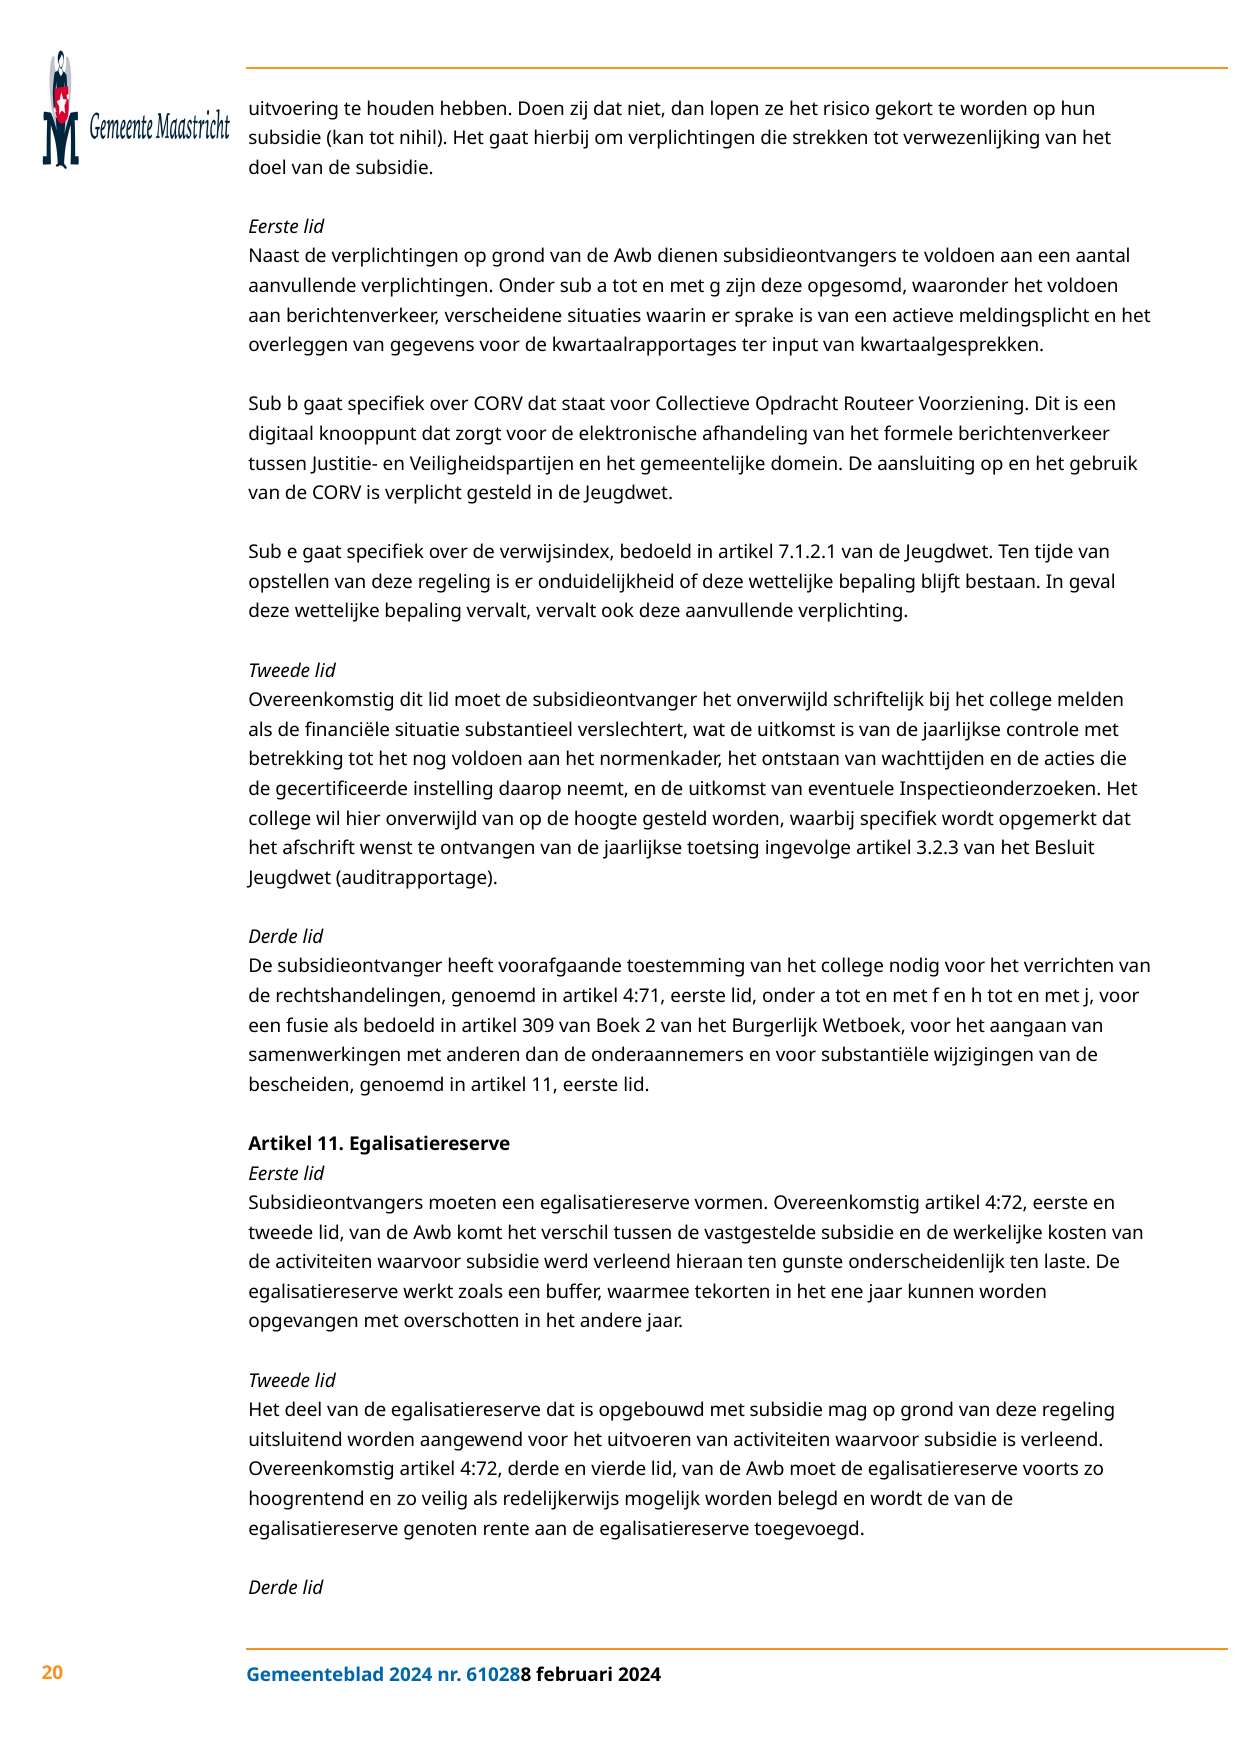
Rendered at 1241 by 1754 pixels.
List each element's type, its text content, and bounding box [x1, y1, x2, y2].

text uitvoering te houden hebben. Doen zij dat niet, dan lopen ze het risico gekort te worden op hun subsidie (kan tot nihil). Het gaat hierbij om verplichtingen die strekken tot verwezenlijking van het doel van de subsidie. [248, 95, 1152, 180]
text Eerste lid [248, 1160, 1152, 1186]
text Derde lid [248, 1574, 1152, 1600]
text Sub e gaat specifiek over de verwijsindex, bedoeld in artikel 7.1.2.1 van de Jeugdwet. Ten tijde van opstellen van deze regeling is er onduidelijkheid of deze wettelijke bepaling blijft bestaan. In geval deze wettelijke bepaling vervalt, vervalt ook deze aanvullende verplichting. [248, 538, 1152, 623]
text Eerste lid [248, 213, 1152, 239]
text De subsidieontvanger heeft voorafgaande toestemming van het college nodig voor het verrichten van de rechtshandelingen, genoemd in artikel 4:71, eerste lid, onder a tot en met f en h tot en met j, voor een fusie als bedoeld in artikel 309 van Boek 2 van het Burgerlijk Wetboek, voor het aangaan van samenwerkingen met anderen dan de onderaannemers en voor substantiële wijzigingen van de bescheiden, genoemd in artikel 11, eerste lid. [248, 953, 1152, 1097]
text Het deel van de egalisatiereserve dat is opgebouwd met subsidie mag op grond van deze regeling uitsluitend worden aangewend voor het uitvoeren van activiteiten waarvoor subsidie is verleend. Overeenkomstig artikel 4:72, derde en vierde lid, van de Awb moet de egalisatiereserve voorts zo hoogrentend en zo veilig als redelijkerwijs mogelijk worden belegd en wordt de van de egalisatiereserve genoten rente aan de egalisatiereserve toegevoegd. [248, 1396, 1152, 1541]
text Tweede lid [248, 657, 1152, 683]
text Subsidieontvangers moeten een egalisatiereserve vormen. Overeenkomstig artikel 4:72, eerste en tweede lid, van de Awb komt het verschil tussen de vastgestelde subsidie en de werkelijke kosten van de activiteiten waarvoor subsidie werd verleend hieraan ten gunste onderscheidenlijk ten laste. De egalisatiereserve werkt zoals een buffer, waarmee tekorten in het ene jaar kunnen worden opgevangen met overschotten in het andere jaar. [248, 1189, 1152, 1333]
text Artikel 11. Egalisatiereserve [248, 1130, 1152, 1156]
text Overeenkomstig dit lid moet de subsidieontvanger het onverwijld schriftelijk bij het college melden als de financiële situatie substantieel verslechtert, wat de uitkomst is van de jaarlijkse controle met betrekking tot het nog voldoen aan het normenkader, het ontstaan van wachttijden en de acties die de gecertificeerde instelling daarop neemt, en de uitkomst van eventuele Inspectieonderzoeken. Het college wil hier onverwijld van op de hoogte gesteld worden, waarbij specifiek wordt opgemerkt dat het afschrift wenst te ontvangen van de jaarlijkse toetsing ingevolge artikel 3.2.3 van het Besluit Jeugdwet (auditrapportage). [248, 686, 1152, 890]
text Naast de verplichtingen op grond van de Awb dienen subsidieontvangers te voldoen aan een aantal aanvullende verplichtingen. Onder sub a tot en met g zijn deze opgesomd, waaronder het voldoen aan berichtenverkeer, verscheidene situaties waarin er sprake is van een actieve meldingsplicht en het overleggen van gegevens voor de kwartaalrapportages ter input van kwartaalgesprekken. [248, 243, 1152, 357]
picture [41, 47, 231, 172]
text Tweede lid [248, 1367, 1152, 1393]
text Derde lid [248, 923, 1152, 949]
text Sub b gaat specifiek over CORV dat staat voor Collectieve Opdracht Routeer Voorziening. Dit is een digitaal knooppunt dat zorgt voor de elektronische afhandeling van het formele berichtenverkeer tussen Justitie- en Veiligheidspartijen en het gemeentelijke domein. De aansluiting op en het gebruik van de CORV is verplicht gesteld in de Jeugdwet. [248, 391, 1152, 505]
